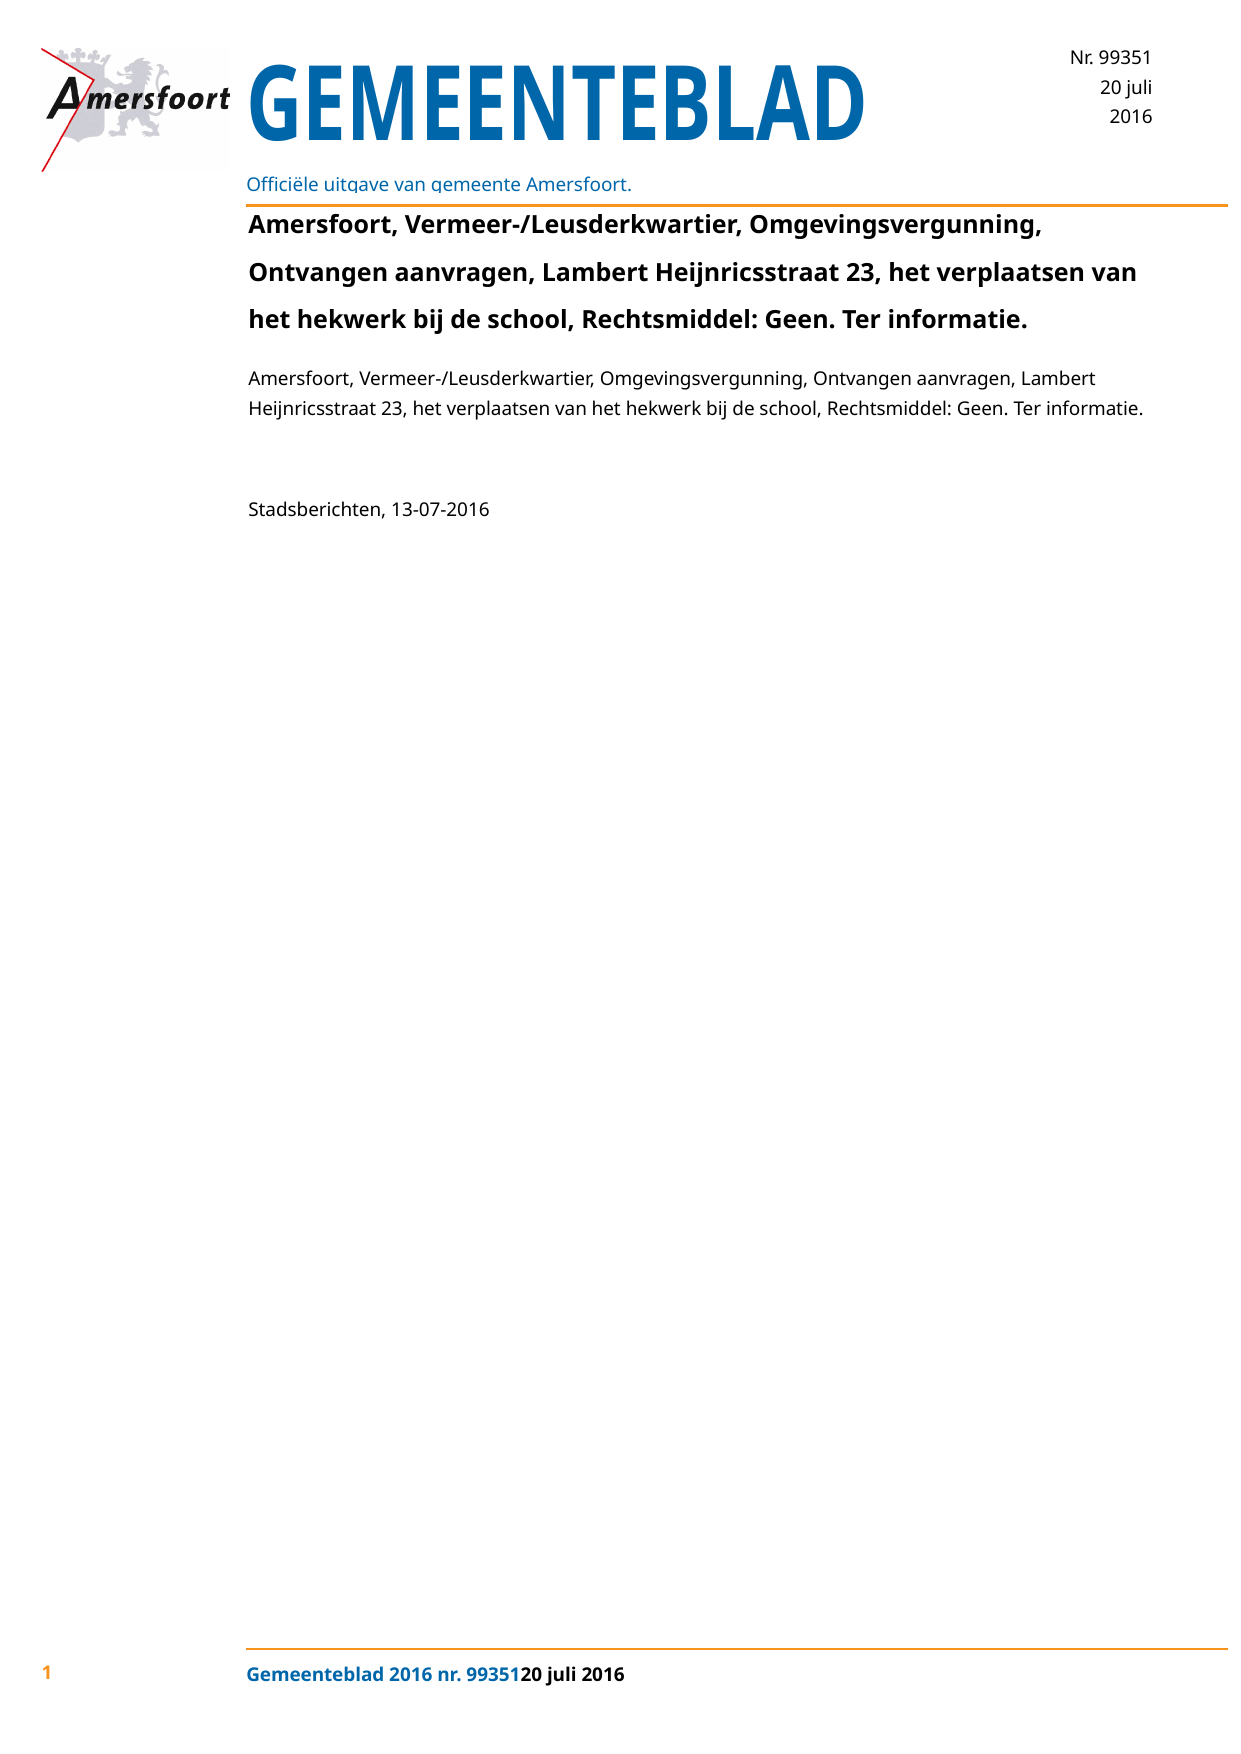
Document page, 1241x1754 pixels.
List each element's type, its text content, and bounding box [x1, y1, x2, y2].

picture [41, 47, 231, 172]
text Stadsberichten, 13-07-2016 [248, 496, 1152, 522]
text Amersfoort, Vermeer-/Leusderkwartier, Omgevingsvergunning, Ontvangen aanvragen, Lambert Heijnricsstraat 23, het verplaatsen van het hekwerk bij de school, Rechtsmiddel: Geen. Ter informatie. [248, 207, 1152, 336]
text Amersfoort, Vermeer-/Leusderkwartier, Omgevingsvergunning, Ontvangen aanvragen, Lambert Heijnricsstraat 23, het verplaatsen van het hekwerk bij de school, Rechtsmiddel: Geen. Ter informatie. [248, 366, 1152, 421]
